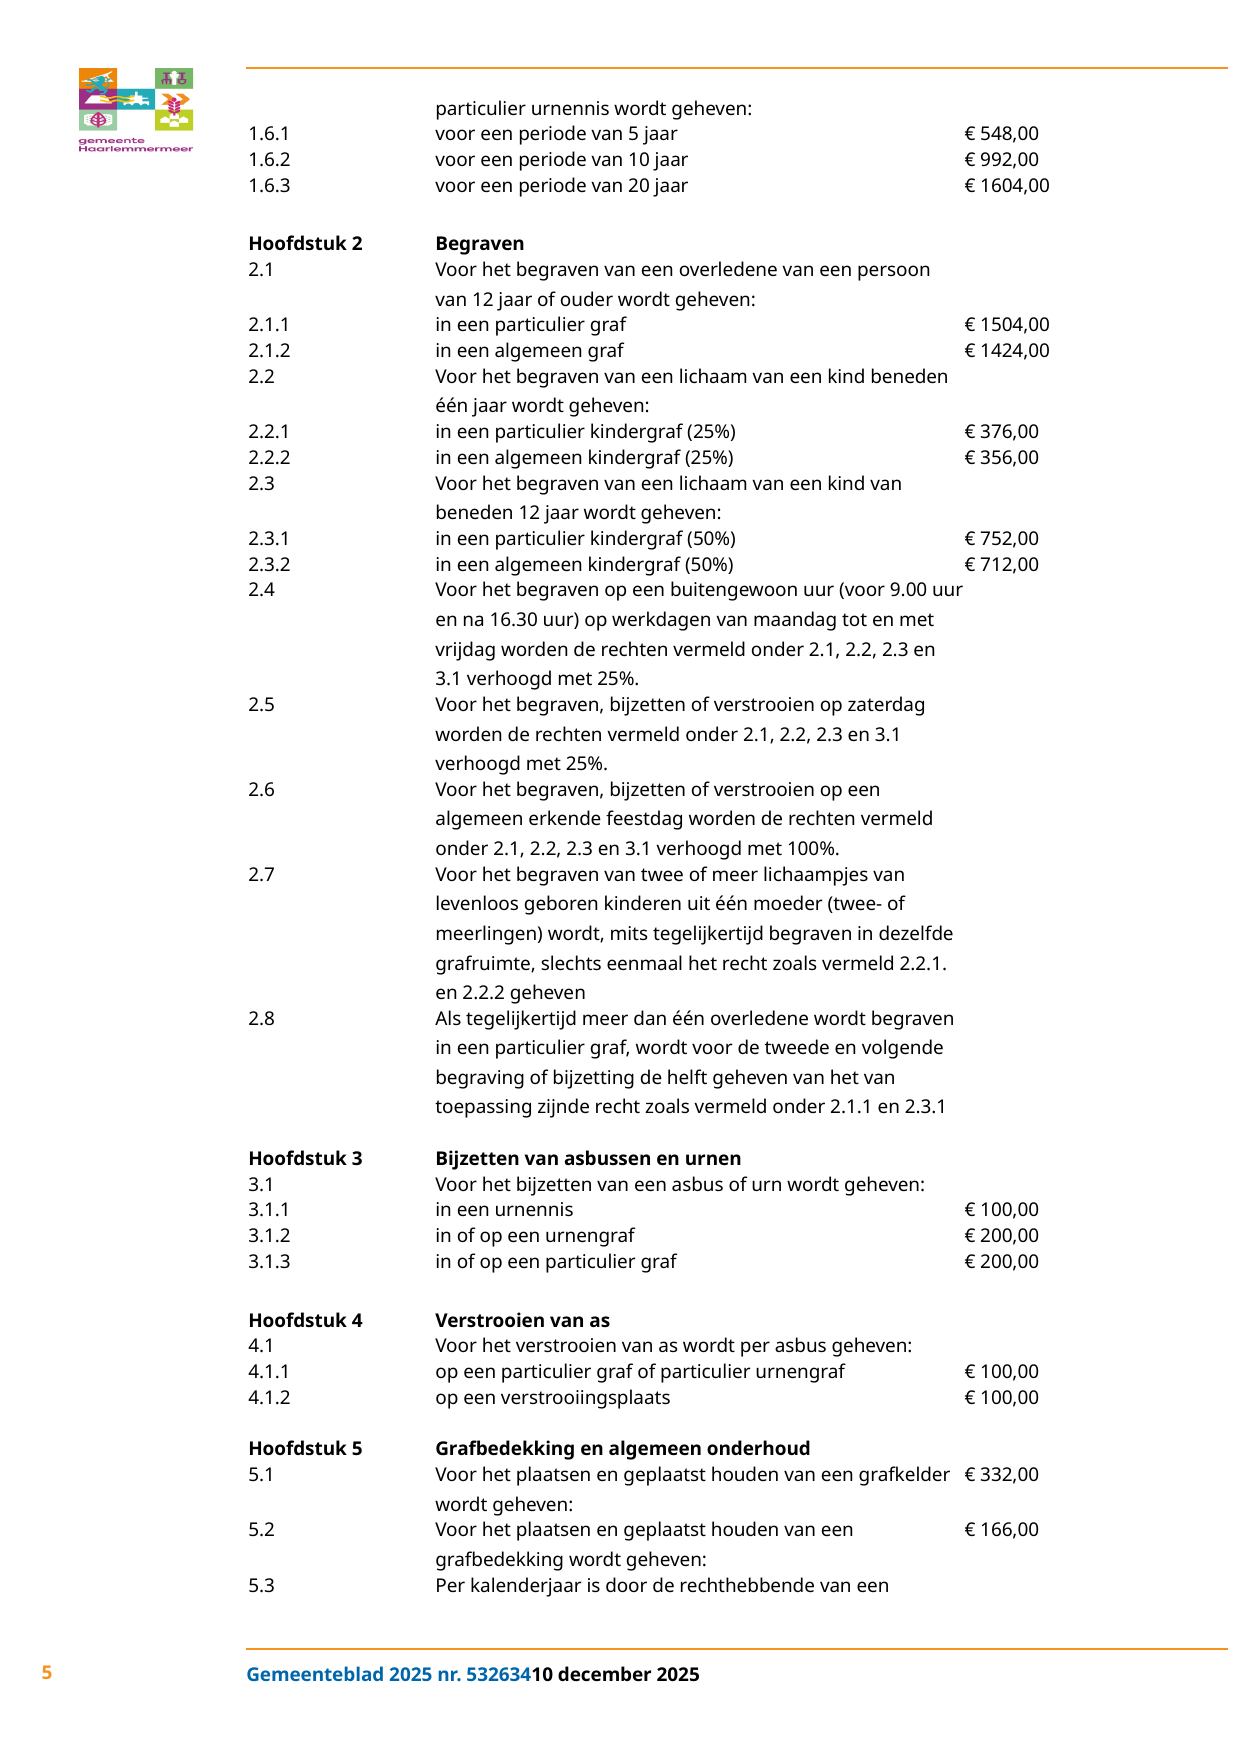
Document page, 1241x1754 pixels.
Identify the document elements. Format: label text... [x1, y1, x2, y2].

table_cell [964, 691, 1152, 776]
table_cell 1.6.2 [248, 146, 435, 172]
table_cell in of op een particulier graf [435, 1248, 964, 1274]
table_cell € 712,00 [964, 551, 1152, 577]
table_cell 5.2 [248, 1516, 435, 1572]
table_header Verstrooien van as [435, 1307, 964, 1332]
table_cell € 1504,00 [964, 312, 1152, 337]
table_cell particulier urnennis wordt geheven: [435, 95, 964, 121]
table_header Hoofdstuk 2 [248, 231, 435, 256]
table_cell Voor het plaatsen en geplaatst houden van een grafkelder wordt geheven: [435, 1461, 964, 1516]
table_cell € 376,00 [964, 419, 1152, 444]
table_cell Voor het plaatsen en geplaatst houden van een grafbedekking wordt geheven: [435, 1516, 964, 1572]
table_cell Voor het begraven van een lichaam van een kind beneden één jaar wordt geheven: [435, 363, 964, 418]
table_cell op een verstrooiingsplaats [435, 1384, 964, 1410]
table_cell 4.1.1 [248, 1358, 435, 1384]
picture [41, 47, 231, 172]
table_cell 2.1 [248, 256, 435, 312]
table_cell Voor het begraven van een overledene van een persoon van 12 jaar of ouder wordt geheven: [435, 256, 964, 312]
table_header [964, 231, 1152, 256]
table_cell € 200,00 [964, 1223, 1152, 1248]
table_cell [964, 861, 1152, 1005]
table_cell 4.1 [248, 1333, 435, 1358]
table_cell in een particulier kindergraf (25%) [435, 419, 964, 444]
table_cell voor een periode van 5 jaar [435, 121, 964, 146]
table_cell Voor het begraven van twee of meer lichaampjes van levenloos geboren kinderen uit één moeder (twee- of meerlingen) wordt, mits tegelijkertijd begraven in dezelfde grafruimte, slechts eenmaal het recht zoals vermeld 2.2.1. en 2.2.2 geheven [435, 861, 964, 1005]
table_cell 2.2.2 [248, 444, 435, 470]
table_cell [964, 1005, 1152, 1119]
table_cell 2.6 [248, 776, 435, 861]
table_cell in een algemeen kindergraf (50%) [435, 551, 964, 577]
table_cell 5.1 [248, 1461, 435, 1516]
table_cell 2.7 [248, 861, 435, 1005]
table_cell € 992,00 [964, 146, 1152, 172]
table_cell [964, 577, 1152, 691]
table_cell in een urnennis [435, 1197, 964, 1222]
table_cell € 1424,00 [964, 338, 1152, 363]
table_cell [964, 1435, 1152, 1461]
table_cell 2.5 [248, 691, 435, 776]
table_cell [248, 95, 435, 121]
table_cell 1.6.1 [248, 121, 435, 146]
table_cell € 1604,00 [964, 172, 1152, 198]
table_cell [964, 1120, 1152, 1145]
table_header Hoofdstuk 4 [248, 1307, 435, 1332]
table_cell Hoofdstuk 3 [248, 1145, 435, 1171]
table_cell € 548,00 [964, 121, 1152, 146]
table_cell in of op een urnengraf [435, 1223, 964, 1248]
table_cell in een particulier graf [435, 312, 964, 337]
table_cell 2.2.1 [248, 419, 435, 444]
table_cell [964, 95, 1152, 121]
table_cell Hoofdstuk 5 [248, 1435, 435, 1461]
table_cell [964, 470, 1152, 525]
table_cell Voor het begraven, bijzetten of verstrooien op zaterdag worden de rechten vermeld onder 2.1, 2.2, 2.3 en 3.1 verhoogd met 25%. [435, 691, 964, 776]
table_cell € 200,00 [964, 1248, 1152, 1274]
table_cell 2.8 [248, 1005, 435, 1119]
table_cell € 752,00 [964, 525, 1152, 551]
table_cell Voor het begraven, bijzetten of verstrooien op een algemeen erkende feestdag worden de rechten vermeld onder 2.1, 2.2, 2.3 en 3.1 verhoogd met 100%. [435, 776, 964, 861]
table_cell € 332,00 [964, 1461, 1152, 1516]
table_cell € 356,00 [964, 444, 1152, 470]
table_cell Per kalenderjaar is door de rechthebbende van een [435, 1572, 964, 1597]
table_cell Als tegelijkertijd meer dan één overledene wordt begraven in een particulier graf, wordt voor de tweede en volgende begraving of bijzetting de helft geheven van het van toepassing zijnde recht zoals vermeld onder 2.1.1 en 2.3.1 [435, 1005, 964, 1119]
table_cell [964, 256, 1152, 312]
table_cell [964, 1145, 1152, 1171]
table_cell 2.4 [248, 577, 435, 691]
table_cell [964, 1171, 1152, 1197]
table_cell € 166,00 [964, 1516, 1152, 1572]
table_cell 3.1.1 [248, 1197, 435, 1222]
table_cell op een particulier graf of particulier urnengraf [435, 1358, 964, 1384]
table_cell [435, 1120, 964, 1145]
table_cell [964, 363, 1152, 418]
table_cell voor een periode van 20 jaar [435, 172, 964, 198]
table_header Begraven [435, 231, 964, 256]
table_cell 2.1.1 [248, 312, 435, 337]
table_cell [964, 776, 1152, 861]
table_cell Voor het verstrooien van as wordt per asbus geheven: [435, 1333, 964, 1358]
table_cell € 100,00 [964, 1384, 1152, 1410]
table_cell Voor het begraven van een lichaam van een kind van beneden 12 jaar wordt geheven: [435, 470, 964, 525]
table_cell 5.3 [248, 1572, 435, 1597]
table_cell [435, 1410, 964, 1435]
table_cell 2.3.2 [248, 551, 435, 577]
table_cell voor een periode van 10 jaar [435, 146, 964, 172]
table_cell 2.3 [248, 470, 435, 525]
table_cell 4.1.2 [248, 1384, 435, 1410]
table_cell [964, 1333, 1152, 1358]
table_cell in een particulier kindergraf (50%) [435, 525, 964, 551]
table_cell € 100,00 [964, 1358, 1152, 1384]
table_cell 2.3.1 [248, 525, 435, 551]
table_cell in een algemeen graf [435, 338, 964, 363]
table_cell [248, 1120, 435, 1145]
table_cell Bijzetten van asbussen en urnen [435, 1145, 964, 1171]
table_cell Voor het begraven op een buitengewoon uur (voor 9.00 uur en na 16.30 uur) op werkdagen van maandag tot en met vrijdag worden de rechten vermeld onder 2.1, 2.2, 2.3 en 3.1 verhoogd met 25%. [435, 577, 964, 691]
table_cell 3.1 [248, 1171, 435, 1197]
table_cell in een algemeen kindergraf (25%) [435, 444, 964, 470]
table_header [964, 1307, 1152, 1332]
table_cell [964, 1410, 1152, 1435]
table_cell 3.1.2 [248, 1223, 435, 1248]
table_cell Grafbedekking en algemeen onderhoud [435, 1435, 964, 1461]
table_cell 3.1.3 [248, 1248, 435, 1274]
table_cell 1.6.3 [248, 172, 435, 198]
table_cell Voor het bijzetten van een asbus of urn wordt geheven: [435, 1171, 964, 1197]
table_cell 2.2 [248, 363, 435, 418]
table_cell € 100,00 [964, 1197, 1152, 1222]
table_cell [248, 1410, 435, 1435]
table_cell 2.1.2 [248, 338, 435, 363]
table_cell [964, 1572, 1152, 1597]
